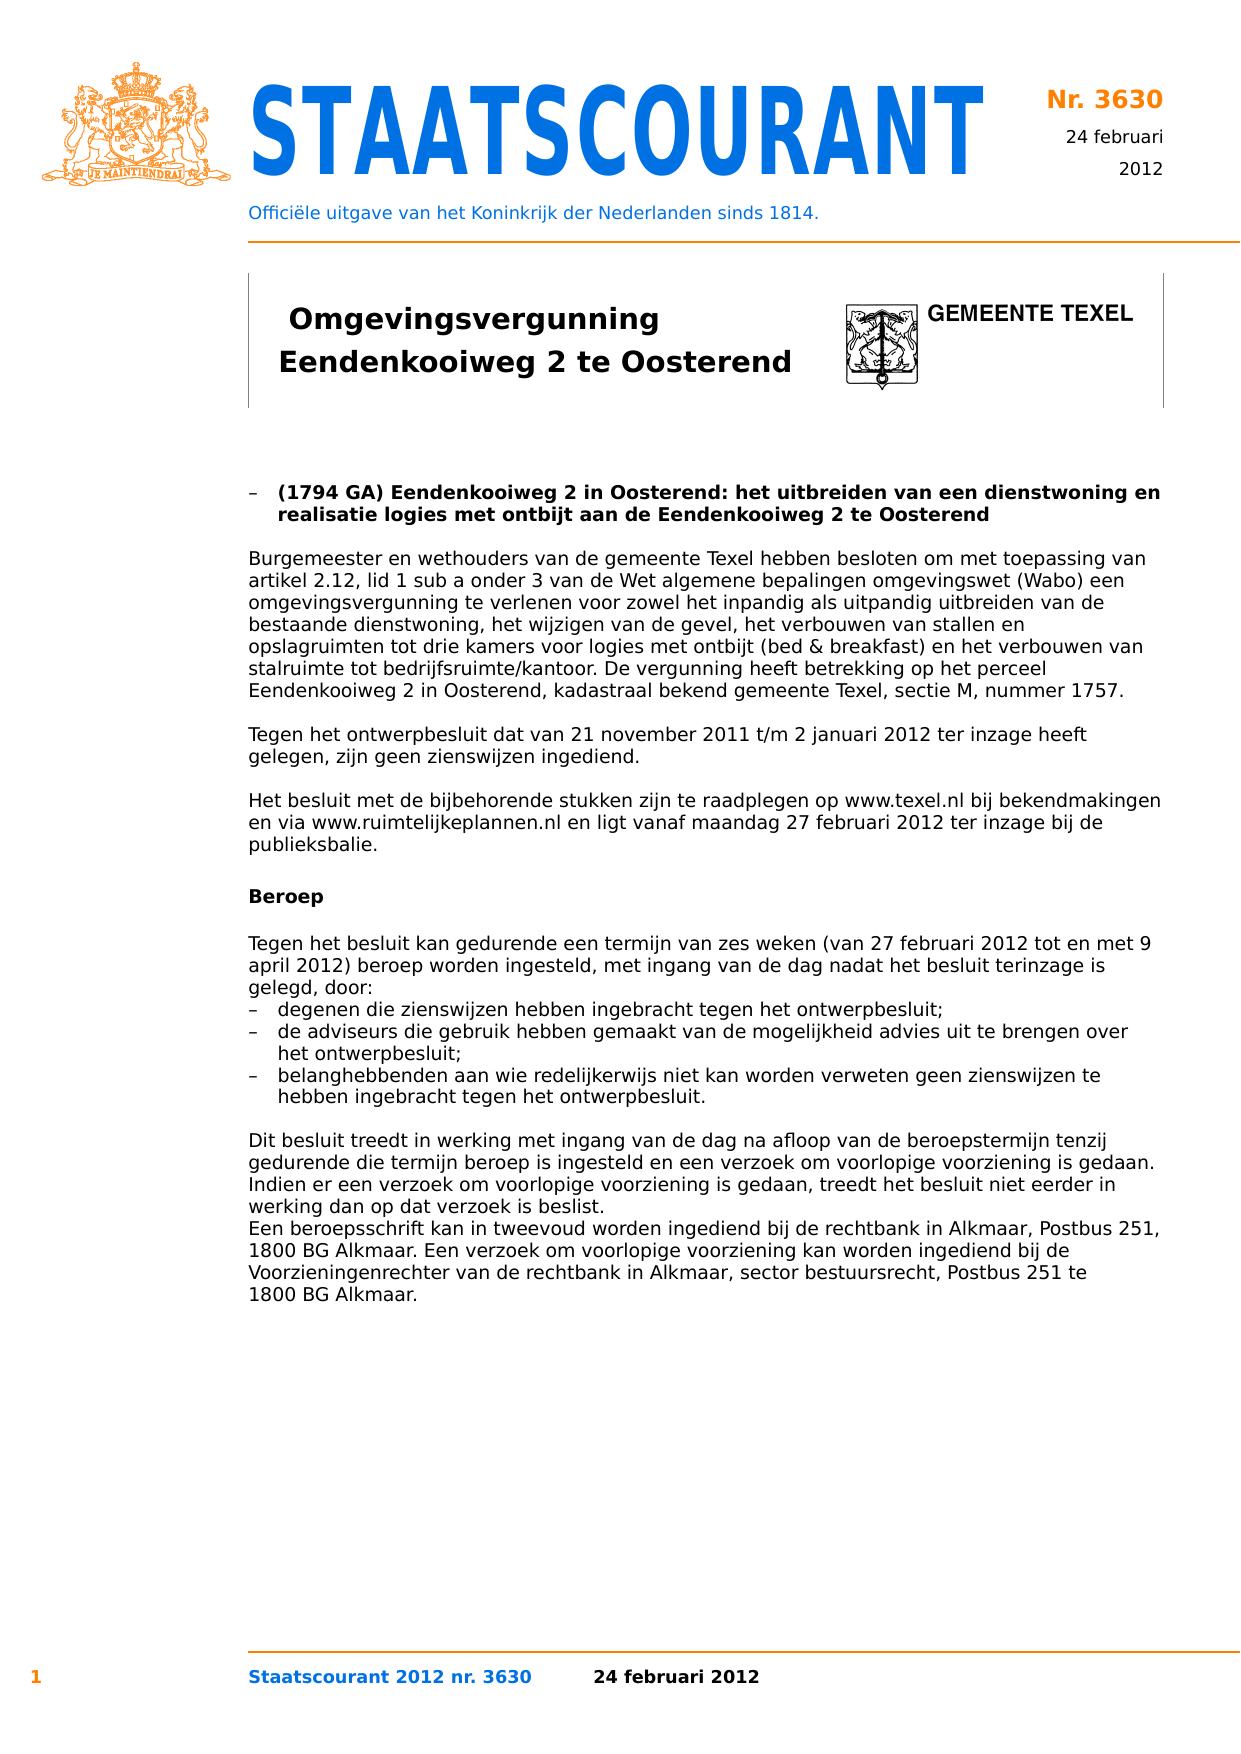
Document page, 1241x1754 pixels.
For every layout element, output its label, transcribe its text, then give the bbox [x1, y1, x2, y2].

text – de adviseurs die gebruik hebben gemaakt van de mogelijkheid advies uit te brengen over het ontwerpbesluit; [248, 1021, 1163, 1064]
text Burgemeester en wethouders van de gemeente Texel hebben besloten om met toepassing van artikel 2.12, lid 1 sub a onder 3 van de Wet algemene bepalingen omgevingswet (Wabo) een omgevingsvergunning te verlenen voor zowel het inpandig als uitpandig uitbreiden van de bestaande dienstwoning, het wijzigen van de gevel, het verbouwen van stallen en opslagruimten tot drie kamers voor logies met ontbijt (bed & breakfast) en het verbouwen van stalruimte tot bedrijfsruimte/kantoor. De vergunning heeft betrekking op het perceel Eendenkooiweg 2 in Oosterend, kadastraal bekend gemeente Texel, sectie M, nummer 1757. [248, 548, 1163, 702]
text – (1794 GA) Eendenkooiweg 2 in Oosterend: het uitbreiden van een dienstwoning en realisatie logies met ontbijt aan de Eendenkooiweg 2 te Oosterend [248, 482, 1163, 526]
text Dit besluit treedt in werking met ingang van de dag na afloop van de beroepstermijn tenzij gedurende die termijn beroep is ingesteld en een verzoek om voorlopige voorziening is gedaan. Indien er een verzoek om voorlopige voorziening is gedaan, treedt het besluit niet eerder in werking dan op dat verzoek is beslist. [248, 1130, 1163, 1218]
text – degenen die zienswijzen hebben ingebracht tegen het ontwerpbesluit; [248, 998, 1163, 1021]
table_header STAATSCOURANT [248, 62, 998, 203]
text Een beroepsschrift kan in tweevoud worden ingediend bij de rechtbank in Alkmaar, Postbus 251, 1800 BG Alkmaar. Een verzoek om voorlopige voorziening kan worden ingediend bij de Voorzieningenrechter van de rechtbank in Alkmaar, sector bestuursrecht, Postbus 251 te 1800 BG Alkmaar. [248, 1218, 1163, 1306]
text Tegen het besluit kan gedurende een termijn van zes weken (van 27 februari 2012 tot en met 9 april 2012) beroep worden ingesteld, met ingang van de dag nadat het besluit terinzage is gelegd, door: [248, 933, 1163, 998]
picture [844, 302, 1134, 391]
text Het besluit met de bijbehorende stukken zijn te raadplegen op www.texel.nl bij bekendmakingen en via www.ruimtelijkeplannen.nl en ligt vanaf maandag 27 februari 2012 ter inzage bij de publieksbalie. [248, 790, 1163, 856]
subtitle Omgevingsvergunning Eendenkooiweg 2 te Oosterend [249, 273, 1163, 408]
subtitle Beroep [248, 886, 1163, 908]
table_header [25, 62, 248, 241]
table_header Nr. 3630 [998, 62, 1240, 121]
text Tegen het ontwerpbesluit dat van 21 november 2011 t/m 2 januari 2012 ter inzage heeft gelegen, zijn geen zienswijzen ingediend. [248, 724, 1163, 768]
table_cell 24 februari [998, 121, 1240, 153]
table_cell 2012 [998, 153, 1240, 203]
table_cell Officiële uitgave van het Koninkrijk der Nederlanden sinds 1814. [248, 203, 1240, 241]
text – belanghebbenden aan wie redelijkerwijs niet kan worden verweten geen zienswijzen te hebben ingebracht tegen het ontwerpbesluit. [248, 1064, 1163, 1108]
picture [41, 62, 231, 186]
